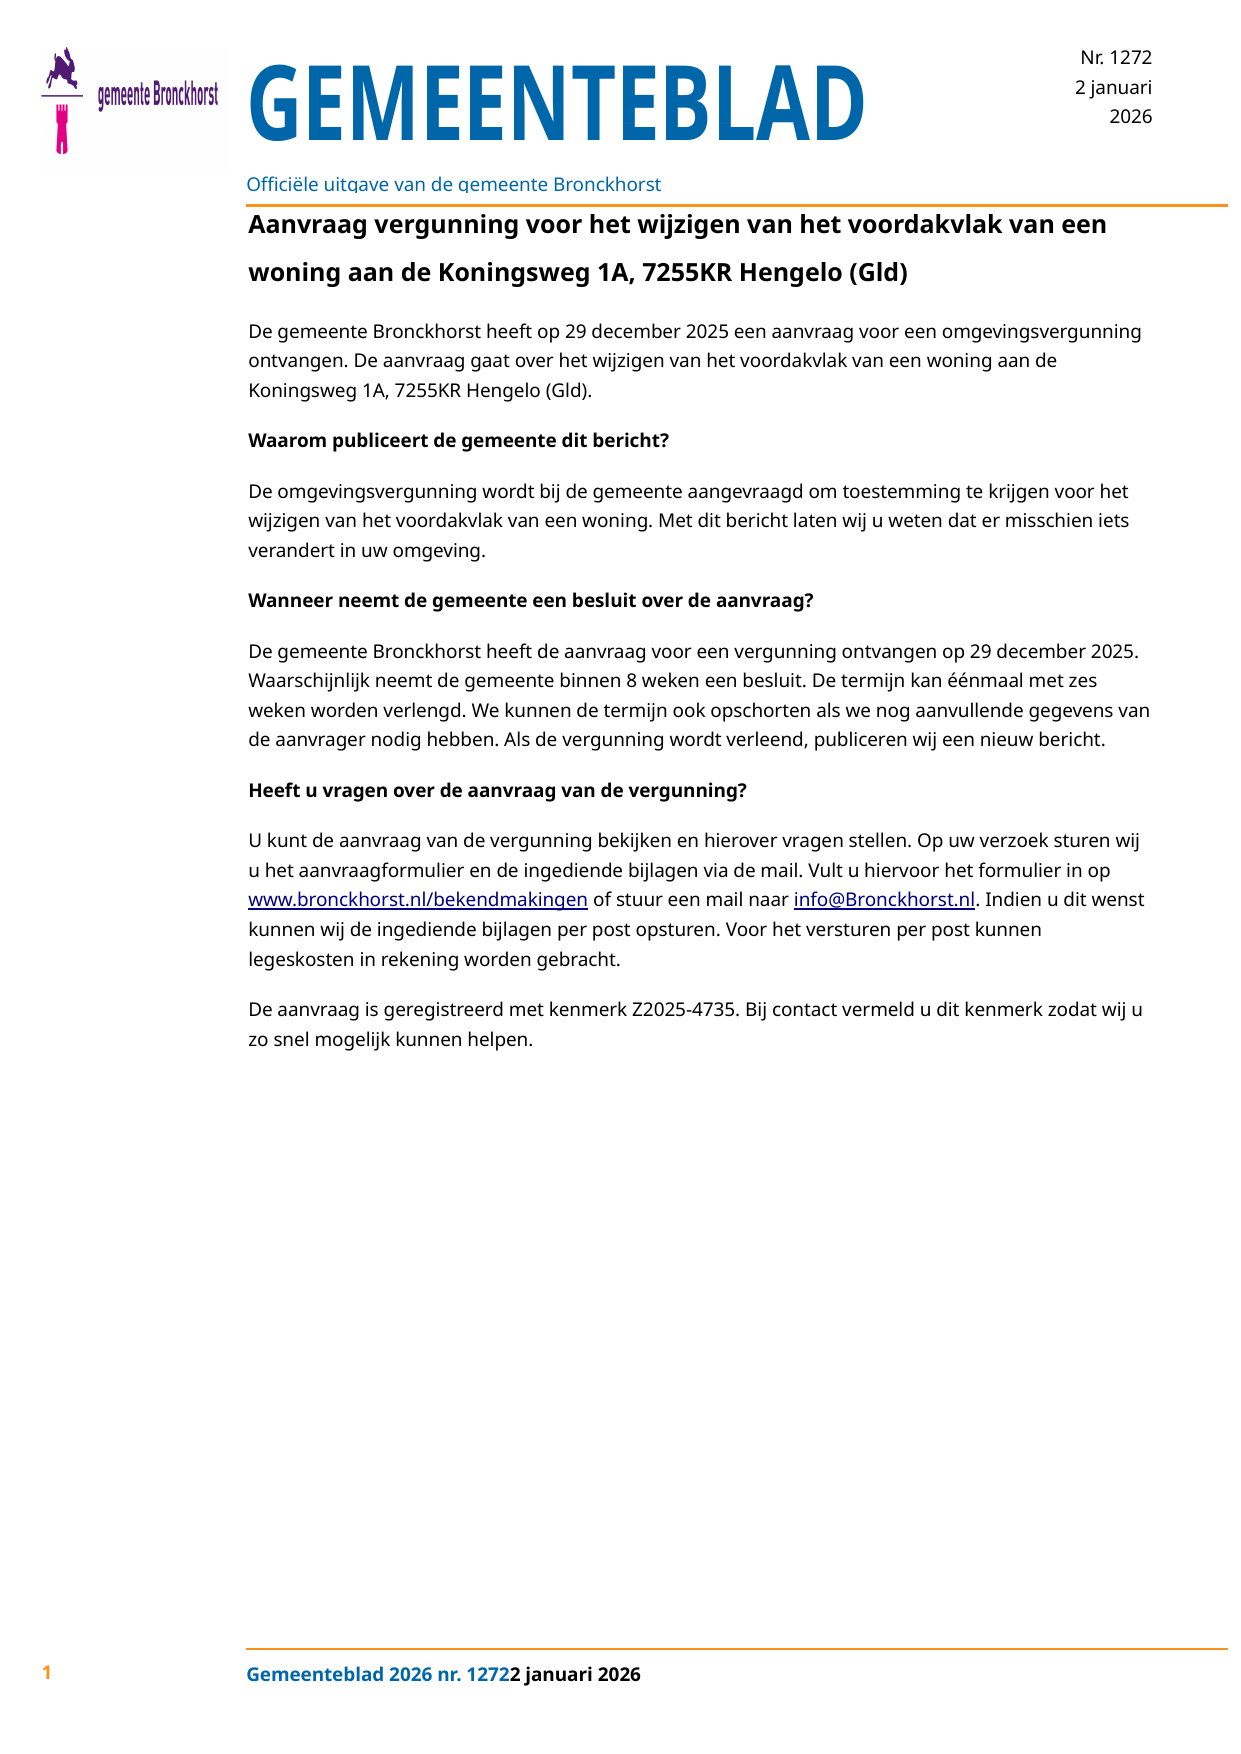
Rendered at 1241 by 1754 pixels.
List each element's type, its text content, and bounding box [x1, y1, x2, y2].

text U kunt de aanvraag van de vergunning bekijken en hierover vragen stellen. Op uw verzoek sturen wij u het aanvraagformulier en de ingediende bijlagen via de mail. Vult u hiervoor het formulier in op www.bronckhorst.nl/bekendmakingen of stuur een mail naar info@Bronckhorst.nl. Indien u dit wenst kunnen wij de ingediende bijlagen per post opsturen. Voor het versturen per post kunnen legeskosten in rekening worden gebracht. [248, 827, 1152, 972]
text Wanneer neemt de gemeente een besluit over de aanvraag? [248, 587, 1152, 613]
text De gemeente Bronckhorst heeft op 29 december 2025 een aanvraag voor een omgevingsvergunning ontvangen. De aanvraag gaat over het wijzigen van het voordakvlak van een woning aan de Koningsweg 1A, 7255KR Hengelo (Gld). [248, 318, 1152, 403]
text Heeft u vragen over de aanvraag van de vergunning? [248, 777, 1152, 803]
text De aanvraag is geregistreerd met kenmerk Z2025-4735. Bij contact vermeld u dit kenmerk zodat wij u zo snel mogelijk kunnen helpen. [248, 996, 1152, 1052]
text Aanvraag vergunning voor het wijzigen van het voordakvlak van een woning aan de Koningsweg 1A, 7255KR Hengelo (Gld) [248, 207, 1152, 288]
text Waarom publiceert de gemeente dit bericht? [248, 427, 1152, 453]
picture [41, 47, 231, 172]
text De gemeente Bronckhorst heeft de aanvraag voor een vergunning ontvangen op 29 december 2025. Waarschijnlijk neemt de gemeente binnen 8 weken een besluit. De termijn kan éénmaal met zes weken worden verlengd. We kunnen de termijn ook opschorten als we nog aanvullende gegevens van de aanvrager nodig hebben. Als de vergunning wordt verleend, publiceren wij een nieuw bericht. [248, 638, 1152, 752]
text De omgevingsvergunning wordt bij de gemeente aangevraagd om toestemming te krijgen voor het wijzigen van het voordakvlak van een woning. Met dit bericht laten wij u weten dat er misschien iets verandert in uw omgeving. [248, 478, 1152, 563]
